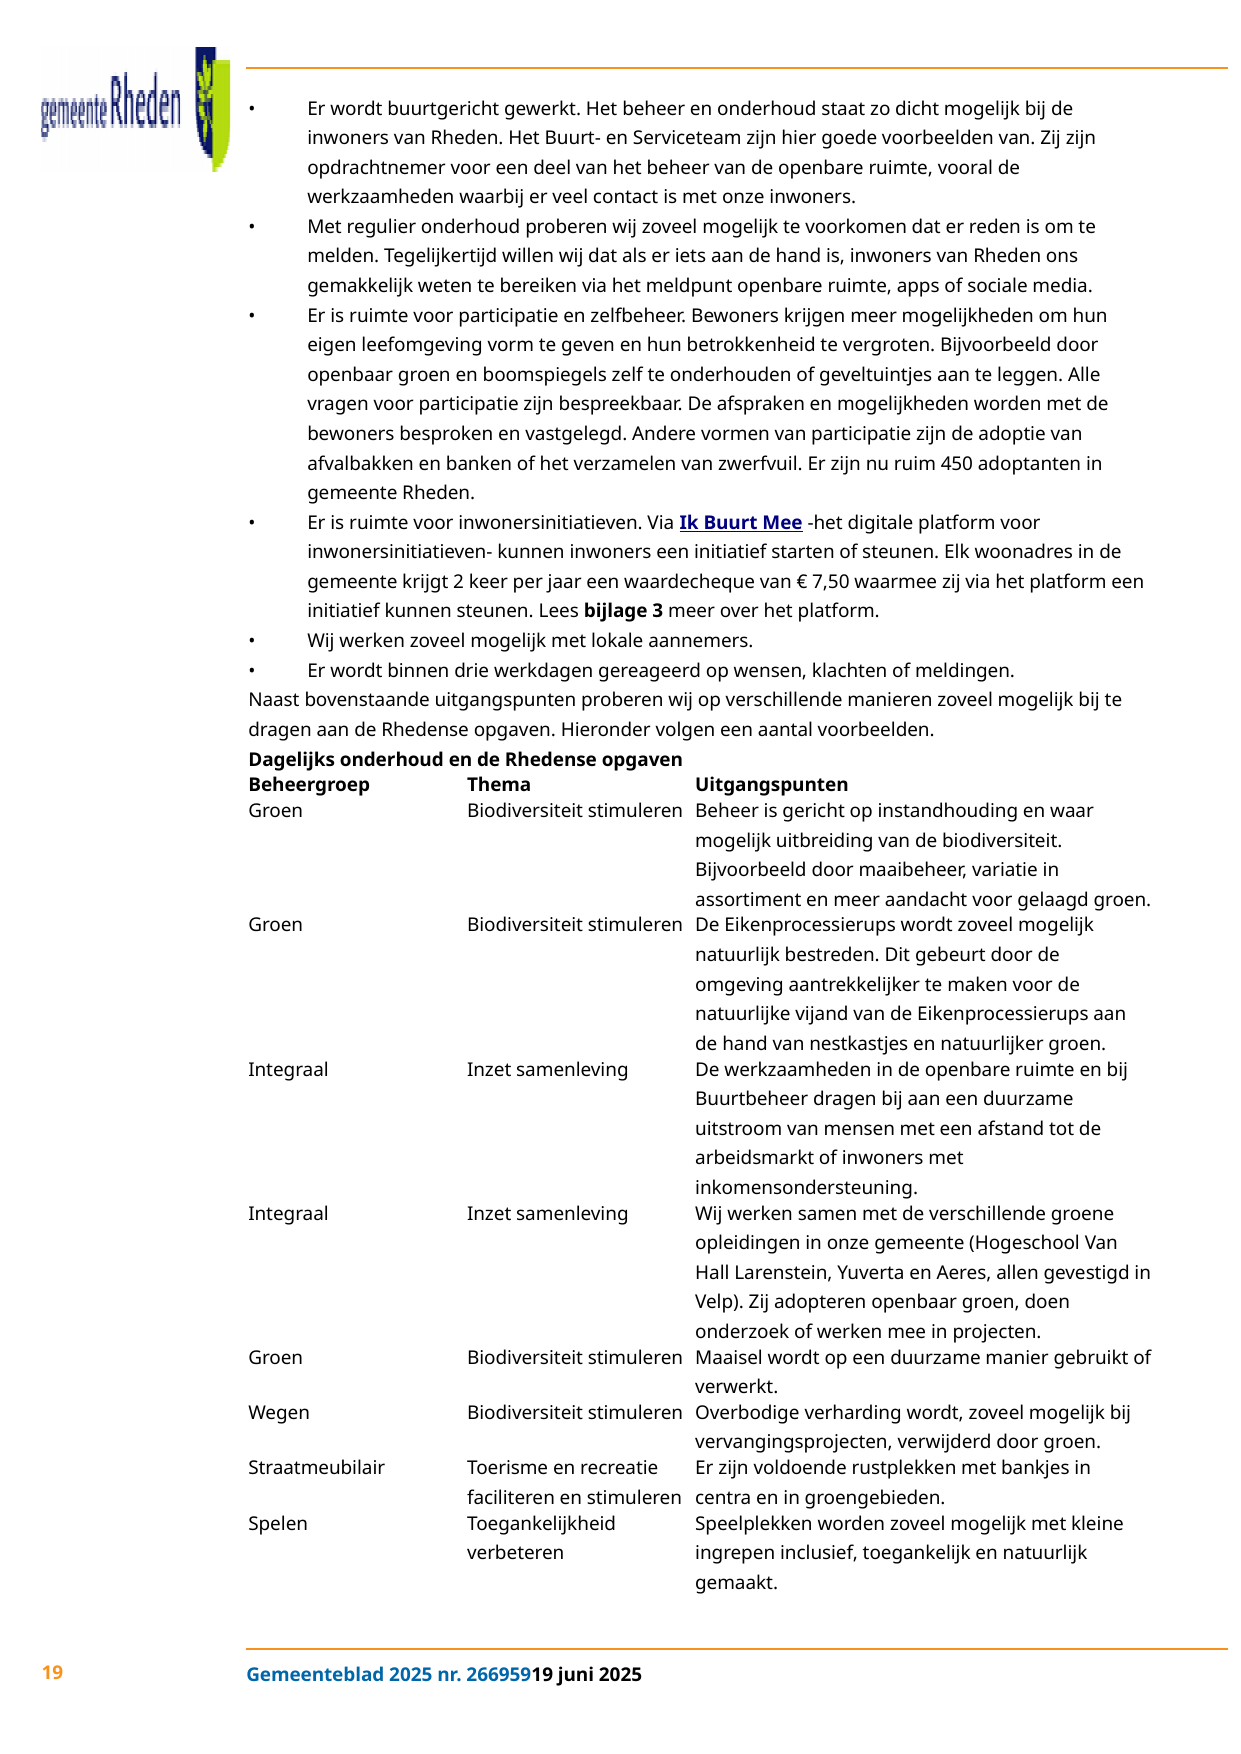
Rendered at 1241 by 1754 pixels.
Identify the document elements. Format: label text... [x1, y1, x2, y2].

table_cell Integraal [248, 1200, 467, 1344]
table_cell Beheergroep [248, 771, 467, 797]
table_cell Thema [467, 771, 695, 797]
list Er wordt buurtgericht gewerkt. Het beheer en onderhoud staat zo dicht mogelijk bij de inwoners van Rheden. Het Buurt- en Serviceteam zijn hier goede voorbeelden van. Zij zijn opdrachtnemer voor een deel van het beheer van de openbare ruimte, vooral de werkzaamheden waarbij er veel contact is met onze inwoners. [248, 95, 1152, 209]
list Er wordt binnen drie werkdagen gereageerd op wensen, klachten of meldingen. [248, 657, 1152, 683]
table_cell De werkzaamheden in de openbare ruimte en bij Buurtbeheer dragen bij aan een duurzame uitstroom van mensen met een afstand tot de arbeidsmarkt of inwoners met inkomensondersteuning. [695, 1056, 1152, 1200]
table_cell Maaisel wordt op een duurzame manier gebruikt of verwerkt. [695, 1344, 1152, 1399]
table_cell Er zijn voldoende rustplekken met bankjes in centra en in groengebieden. [695, 1455, 1152, 1510]
table_cell De Eikenprocessierups wordt zoveel mogelijk natuurlijk bestreden. Dit gebeurt door de omgeving aantrekkelijker te maken voor de natuurlijke vijand van de Eikenprocessierups aan de hand van nestkastjes en natuurlijker groen. [695, 912, 1152, 1056]
table_cell Groen [248, 912, 467, 1056]
table_cell Biodiversiteit stimuleren [467, 912, 695, 1056]
picture [41, 47, 231, 172]
table_cell Beheer is gericht op instandhouding en waar mogelijk uitbreiding van de biodiversiteit. Bijvoorbeeld door maaibeheer, variatie in assortiment en meer aandacht voor gelaagd groen. [695, 797, 1152, 912]
table_cell Wegen [248, 1399, 467, 1454]
list Er is ruimte voor participatie en zelfbeheer. Bewoners krijgen meer mogelijkheden om hun eigen leefomgeving vorm te geven en hun betrokkenheid te vergroten. Bijvoorbeeld door openbaar groen en boomspiegels zelf te onderhouden of geveltuintjes aan te leggen. Alle vragen voor participatie zijn bespreekbaar. De afspraken en mogelijkheden worden met de bewoners besproken en vastgelegd. Andere vormen van participatie zijn de adoptie van afvalbakken en banken of het verzamelen van zwerfvuil. Er zijn nu ruim 450 adoptanten in gemeente Rheden. [248, 302, 1152, 505]
table_header Dagelijks onderhoud en de Rhedense opgaven [248, 746, 1152, 771]
table_cell Groen [248, 797, 467, 912]
table_cell Wij werken samen met de verschillende groene opleidingen in onze gemeente (Hogeschool Van Hall Larenstein, Yuverta en Aeres, allen gevestigd in Velp). Zij adopteren openbaar groen, doen onderzoek of werken mee in projecten. [695, 1200, 1152, 1344]
table_cell Toerisme en recreatie faciliteren en stimuleren [467, 1455, 695, 1510]
list Wij werken zoveel mogelijk met lokale aannemers. [248, 627, 1152, 653]
table_cell Toegankelijkheid verbeteren [467, 1510, 695, 1595]
table_cell Biodiversiteit stimuleren [467, 1399, 695, 1454]
table_cell Inzet samenleving [467, 1056, 695, 1200]
table_cell Inzet samenleving [467, 1200, 695, 1344]
table_cell Groen [248, 1344, 467, 1399]
table_cell Spelen [248, 1510, 467, 1595]
table_cell Biodiversiteit stimuleren [467, 797, 695, 912]
table_cell Biodiversiteit stimuleren [467, 1344, 695, 1399]
table_cell Straatmeubilair [248, 1455, 467, 1510]
table_cell Integraal [248, 1056, 467, 1200]
list Er is ruimte voor inwonersinitiatieven. Via Ik Buurt Mee -het digitale platform voor inwonersinitiatieven- kunnen inwoners een initiatief starten of steunen. Elk woonadres in de gemeente krijgt 2 keer per jaar een waardecheque van € 7,50 waarmee zij via het platform een initiatief kunnen steunen. Lees bijlage 3 meer over het platform. [248, 509, 1152, 623]
text Naast bovenstaande uitgangspunten proberen wij op verschillende manieren zoveel mogelijk bij te dragen aan de Rhedense opgaven. Hieronder volgen een aantal voorbeelden. [248, 686, 1152, 742]
table_cell Overbodige verharding wordt, zoveel mogelijk bij vervangingsprojecten, verwijderd door groen. [695, 1399, 1152, 1454]
table_cell Uitgangspunten [695, 771, 1152, 797]
list Met regulier onderhoud proberen wij zoveel mogelijk te voorkomen dat er reden is om te melden. Tegelijkertijd willen wij dat als er iets aan de hand is, inwoners van Rheden ons gemakkelijk weten te bereiken via het meldpunt openbare ruimte, apps of sociale media. [248, 213, 1152, 298]
table_cell Speelplekken worden zoveel mogelijk met kleine ingrepen inclusief, toegankelijk en natuurlijk gemaakt. [695, 1510, 1152, 1595]
